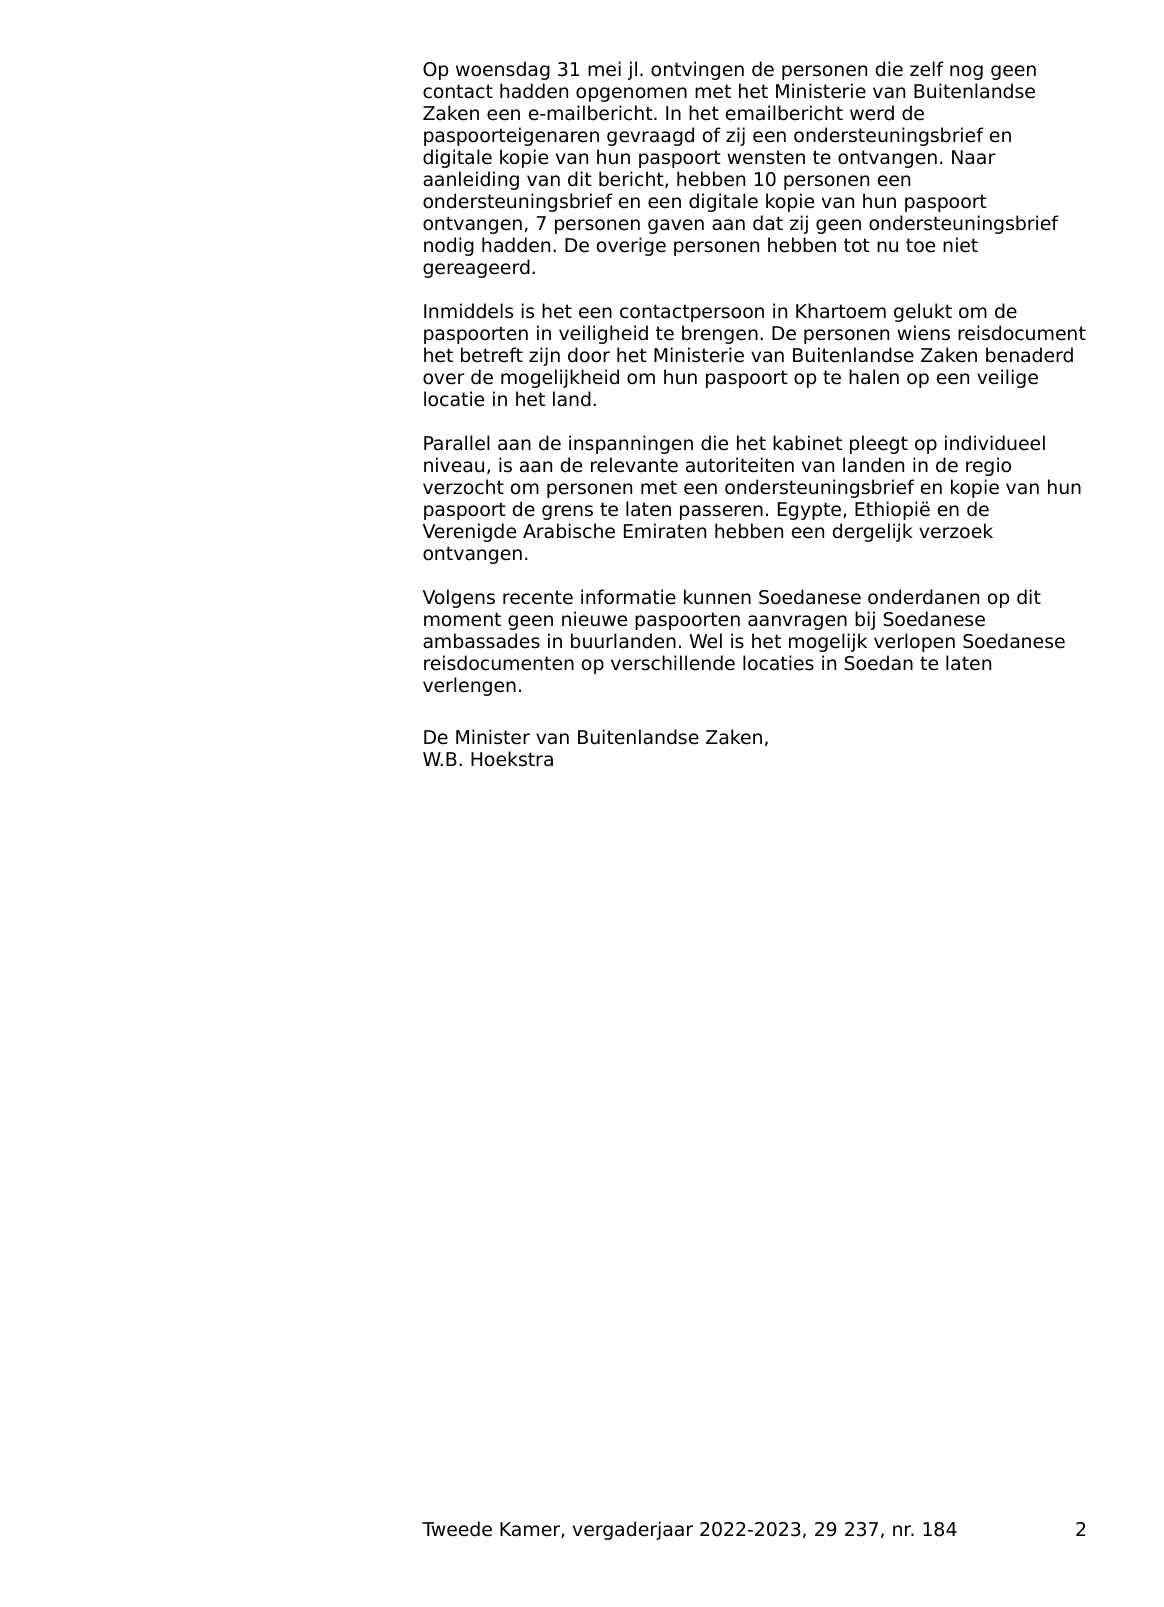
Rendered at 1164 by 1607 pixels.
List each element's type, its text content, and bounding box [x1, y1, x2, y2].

text De Minister van Buitenlandse Zaken, W.B. Hoekstra [422, 727, 1087, 771]
text Parallel aan de inspanningen die het kabinet pleegt op individueel niveau, is aan de relevante autoriteiten van landen in de regio verzocht om personen met een ondersteuningsbrief en kopie van hun paspoort de grens te laten passeren. Egypte, Ethiopië en de Verenigde Arabische Emiraten hebben een dergelijk verzoek ontvangen. [422, 433, 1087, 565]
text Op woensdag 31 mei jl. ontvingen de personen die zelf nog geen contact hadden opgenomen met het Ministerie van Buitenlandse Zaken een e-mailbericht. In het emailbericht werd de paspoorteigenaren gevraagd of zij een ondersteuningsbrief en digitale kopie van hun paspoort wensten te ontvangen. Naar aanleiding van dit bericht, hebben 10 personen een ondersteuningsbrief en een digitale kopie van hun paspoort ontvangen, 7 personen gaven aan dat zij geen ondersteuningsbrief nodig hadden. De overige personen hebben tot nu toe niet gereageerd. [422, 59, 1087, 279]
text Inmiddels is het een contactpersoon in Khartoem gelukt om de paspoorten in veiligheid te brengen. De personen wiens reisdocument het betreft zijn door het Ministerie van Buitenlandse Zaken benaderd over de mogelijkheid om hun paspoort op te halen op een veilige locatie in het land. [422, 301, 1087, 411]
text Volgens recente informatie kunnen Soedanese onderdanen op dit moment geen nieuwe paspoorten aanvragen bij Soedanese ambassades in buurlanden. Wel is het mogelijk verlopen Soedanese reisdocumenten op verschillende locaties in Soedan te laten verlengen. [422, 587, 1087, 697]
